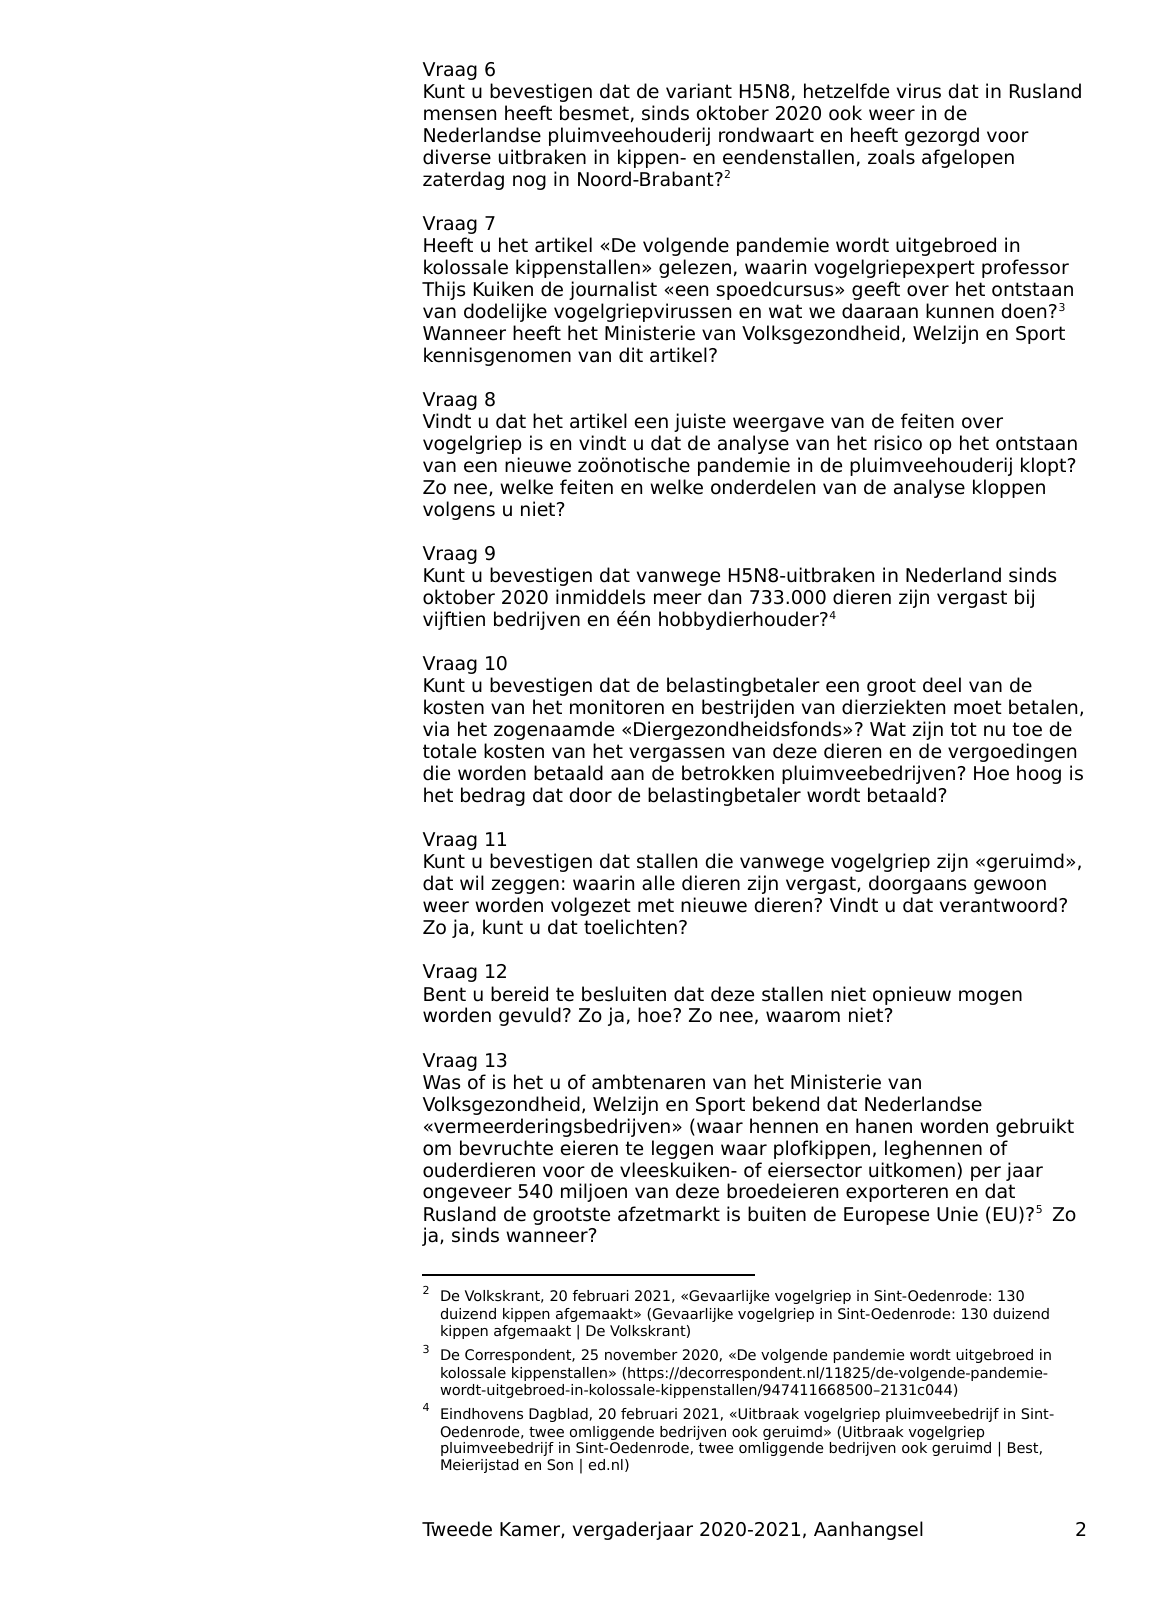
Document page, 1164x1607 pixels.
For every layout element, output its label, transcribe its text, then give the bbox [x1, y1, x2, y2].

text Vindt u dat het artikel een juiste weergave van de feiten over vogelgriep is en vindt u dat de analyse van het risico op het ontstaan van een nieuwe zoönotische pandemie in de pluimveehouderij klopt? Zo nee, welke feiten en welke onderdelen van de analyse kloppen volgens u niet? [422, 411, 1087, 521]
text Kunt u bevestigen dat vanwege H5N8-uitbraken in Nederland sinds oktober 2020 inmiddels meer dan 733.000 dieren zijn vergast bij vijftien bedrijven en één hobbydierhouder? [422, 565, 1087, 631]
text Kunt u bevestigen dat stallen die vanwege vogelgriep zijn «geruimd», dat wil zeggen: waarin alle dieren zijn vergast, doorgaans gewoon weer worden volgezet met nieuwe dieren? Vindt u dat verantwoord? Zo ja, kunt u dat toelichten? [422, 851, 1087, 939]
text De Volkskrant, 20 februari 2021, «Gevaarlijke vogelgriep in Sint-Oedenrode: 130 duizend kippen afgemaakt» (Gevaarlijke vogelgriep in Sint-Oedenrode: 130 duizend kippen afgemaakt | De Volkskrant) [422, 1284, 1087, 1340]
text Heeft u het artikel «De volgende pandemie wordt uitgebroed in kolossale kippenstallen» gelezen, waarin vogelgriepexpert professor Thijs Kuiken de journalist «een spoedcursus» geeft over het ontstaan van dodelijke vogelgriepvirussen en wat we daaraan kunnen doen? Wanneer heeft het Ministerie van Volksgezondheid, Welzijn en Sport kennisgenomen van dit artikel? [422, 235, 1087, 367]
text Vraag 12 [422, 961, 1087, 983]
text De Correspondent, 25 november 2020, «De volgende pandemie wordt uitgebroed in kolossale kippenstallen» (https://decorrespondent.nl/11825/de-volgende-pandemie-wordt-uitgebroed-in-kolossale-kippenstallen/947411668500–2131c044) [422, 1343, 1087, 1399]
text Kunt u bevestigen dat de variant H5N8, hetzelfde virus dat in Rusland mensen heeft besmet, sinds oktober 2020 ook weer in de Nederlandse pluimveehouderij rondwaart en heeft gezorgd voor diverse uitbraken in kippen- en eendenstallen, zoals afgelopen zaterdag nog in Noord-Brabant? [422, 81, 1087, 191]
text Vraag 9 [422, 543, 1087, 565]
text Vraag 8 [422, 389, 1087, 411]
text Kunt u bevestigen dat de belastingbetaler een groot deel van de kosten van het monitoren en bestrijden van dierziekten moet betalen, via het zogenaamde «Diergezondheidsfonds»? Wat zijn tot nu toe de totale kosten van het vergassen van deze dieren en de vergoedingen die worden betaald aan de betrokken pluimveebedrijven? Hoe hoog is het bedrag dat door de belastingbetaler wordt betaald? [422, 675, 1087, 807]
text Was of is het u of ambtenaren van het Ministerie van Volksgezondheid, Welzijn en Sport bekend dat Nederlandse «vermeerderingsbedrijven» (waar hennen en hanen worden gebruikt om bevruchte eieren te leggen waar plofkippen, leghennen of ouderdieren voor de vleeskuiken- of eiersector uitkomen) per jaar ongeveer 540 miljoen van deze broedeieren exporteren en dat Rusland de grootste afzetmarkt is buiten de Europese Unie (EU)? Zo ja, sinds wanneer? [422, 1072, 1087, 1247]
text Vraag 13 [422, 1049, 1087, 1072]
text Vraag 11 [422, 829, 1087, 851]
text Vraag 6 [422, 59, 1087, 81]
text Vraag 10 [422, 653, 1087, 675]
text Bent u bereid te besluiten dat deze stallen niet opnieuw mogen worden gevuld? Zo ja, hoe? Zo nee, waarom niet? [422, 983, 1087, 1027]
text Vraag 7 [422, 213, 1087, 235]
text Eindhovens Dagblad, 20 februari 2021, «Uitbraak vogelgriep pluimveebedrijf in Sint-Oedenrode, twee omliggende bedrijven ook geruimd» (Uitbraak vogelgriep pluimveebedrijf in Sint-Oedenrode, twee omliggende bedrijven ook geruimd | Best, Meierijstad en Son | ed.nl) [422, 1402, 1087, 1474]
